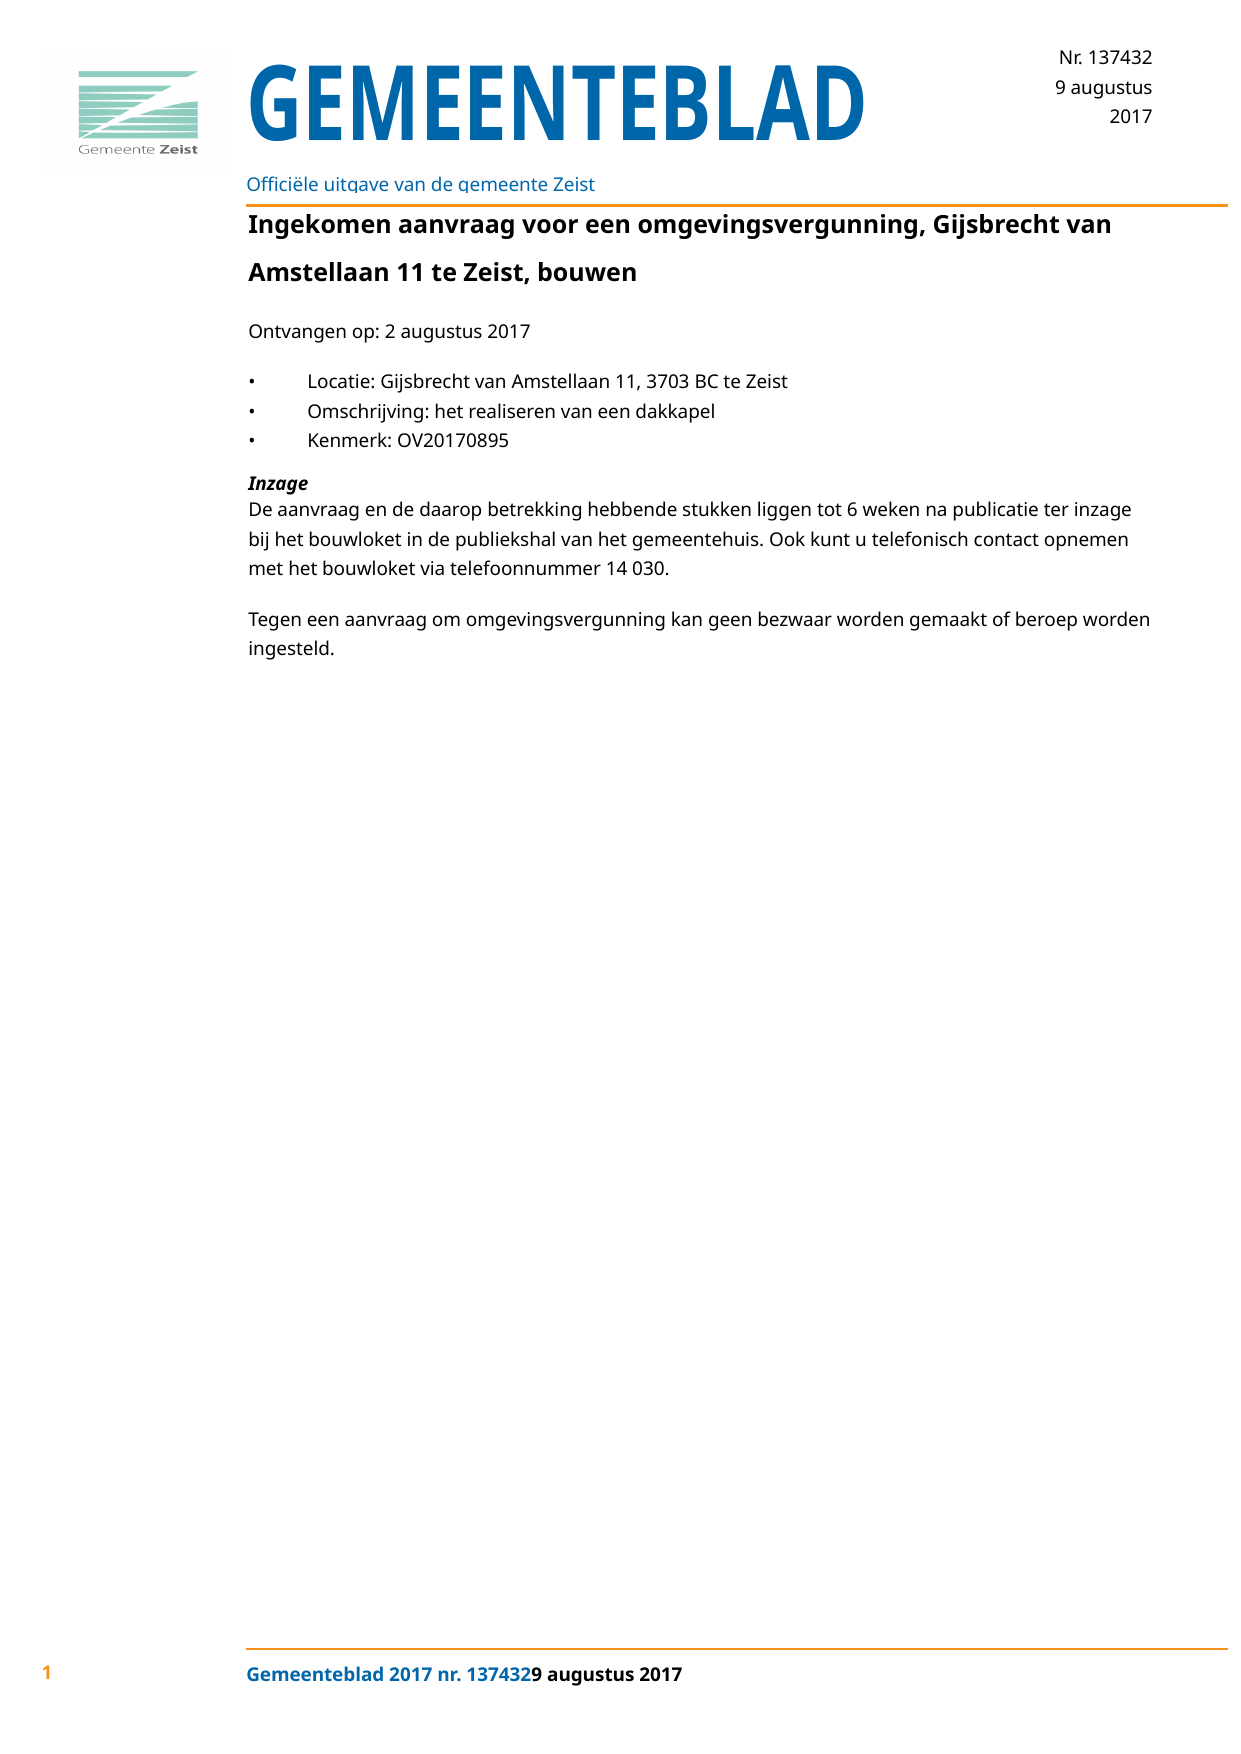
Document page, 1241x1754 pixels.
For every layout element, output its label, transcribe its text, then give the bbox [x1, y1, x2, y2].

text De aanvraag en de daarop betrekking hebbende stukken liggen tot 6 weken na publicatie ter inzage bij het bouwloket in de publiekshal van het gemeentehuis. Ook kunt u telefonisch contact opnemen met het bouwloket via telefoonnummer 14 030. [248, 496, 1152, 581]
picture [41, 47, 231, 172]
list Omschrijving: het realiseren van een dakkapel [248, 398, 1152, 424]
text Inzage [248, 471, 1152, 496]
list Locatie: Gijsbrecht van Amstellaan 11, 3703 BC te Zeist [248, 368, 1152, 394]
text Ingekomen aanvraag voor een omgevingsvergunning, Gijsbrecht van Amstellaan 11 te Zeist, bouwen [248, 207, 1152, 288]
text Tegen een aanvraag om omgevingsvergunning kan geen bezwaar worden gemaakt of beroep worden ingesteld. [248, 606, 1152, 661]
list Kenmerk: OV20170895 [248, 427, 1152, 453]
text Ontvangen op: 2 augustus 2017 [248, 318, 1152, 344]
